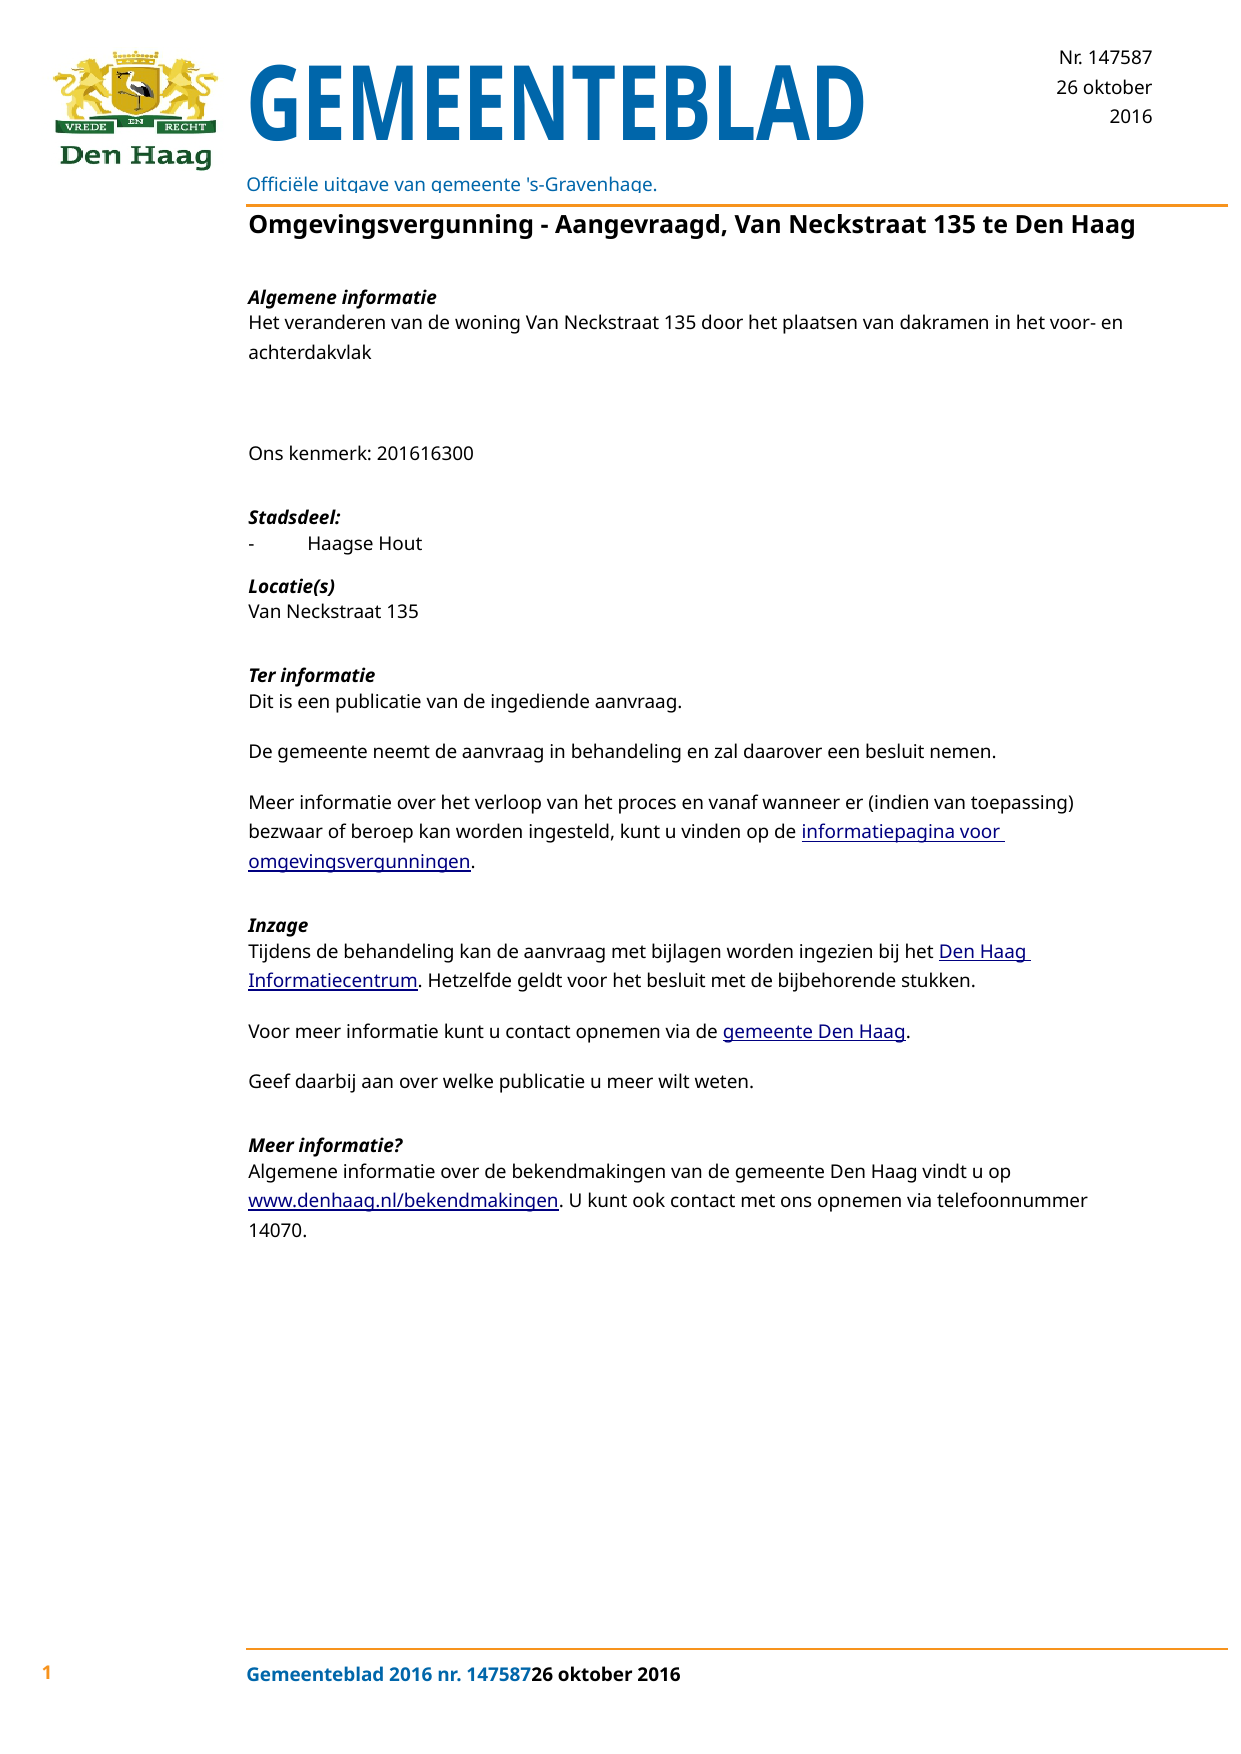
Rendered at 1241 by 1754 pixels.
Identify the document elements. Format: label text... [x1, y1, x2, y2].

text Algemene informatie over de bekendmakingen van de gemeente Den Haag vindt u op www.denhaag.nl/bekendmakingen. U kunt ook contact met ons opnemen via telefoonnummer 14070. [248, 1158, 1152, 1243]
text Van Neckstraat 135 [248, 598, 1152, 624]
text Tijdens de behandeling kan de aanvraag met bijlagen worden ingezien bij het Den Haag Informatiecentrum. Hetzelfde geldt voor het besluit met de bijbehorende stukken. [248, 938, 1152, 993]
text Meer informatie over het verloop van het proces en vanaf wanneer er (indien van toepassing) bezwaar of beroep kan worden ingesteld, kunt u vinden op de informatiepagina voor omgevingsvergunningen. [248, 789, 1152, 874]
text Inzage [248, 912, 1152, 938]
text Ons kenmerk: 201616300 [248, 440, 1152, 466]
text Stadsdeel: [248, 504, 1152, 530]
text Locatie(s) [248, 573, 1152, 598]
text Algemene informatie [248, 284, 1152, 309]
picture [41, 47, 231, 172]
text Omgevingsvergunning - Aangevraagd, Van Neckstraat 135 te Den Haag [248, 207, 1152, 241]
text Meer informatie? [248, 1132, 1152, 1158]
text De gemeente neemt de aanvraag in behandeling en zal daarover een besluit nemen. [248, 739, 1152, 764]
text Geef daarbij aan over welke publicatie u meer wilt weten. [248, 1068, 1152, 1094]
text Ter informatie [248, 662, 1152, 688]
list Haagse Hout [248, 530, 1152, 555]
text Het veranderen van de woning Van Neckstraat 135 door het plaatsen van dakramen in het voor- en achterdakvlak [248, 309, 1152, 365]
text Voor meer informatie kunt u contact opnemen via de gemeente Den Haag. [248, 1018, 1152, 1044]
text Dit is een publicatie van de ingediende aanvraag. [248, 688, 1152, 714]
